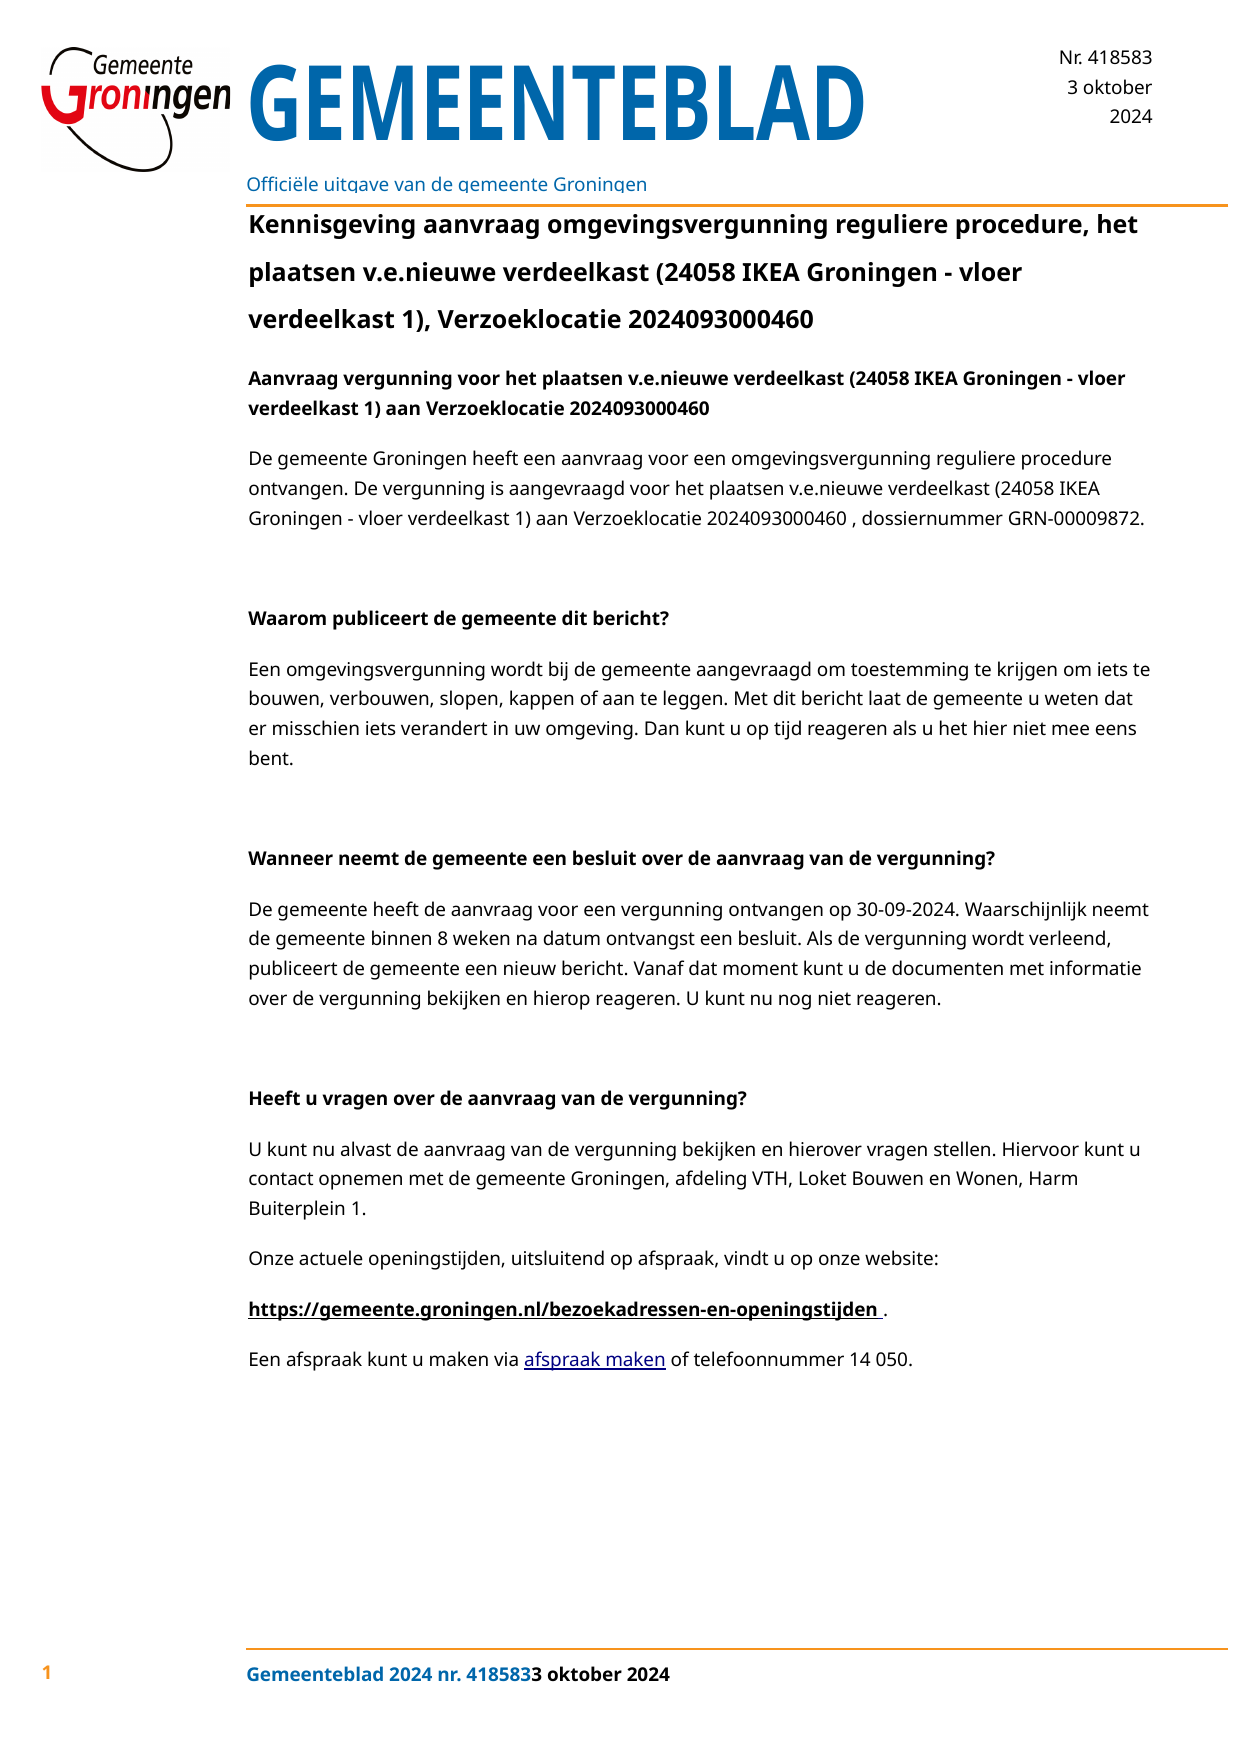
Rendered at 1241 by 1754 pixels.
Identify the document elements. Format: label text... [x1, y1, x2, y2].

text Aanvraag vergunning voor het plaatsen v.e.nieuwe verdeelkast (24058 IKEA Groningen - vloer verdeelkast 1) aan Verzoeklocatie 2024093000460 [248, 366, 1152, 421]
text https://gemeente.groningen.nl/bezoekadressen-en-openingstijden . [248, 1296, 1152, 1322]
text Heeft u vragen over de aanvraag van de vergunning? [248, 1086, 1152, 1111]
text De gemeente Groningen heeft een aanvraag voor een omgevingsvergunning reguliere procedure ontvangen. De vergunning is aangevraagd voor het plaatsen v.e.nieuwe verdeelkast (24058 IKEA Groningen - vloer verdeelkast 1) aan Verzoeklocatie 2024093000460 , dossiernummer GRN-00009872. [248, 446, 1152, 530]
text Waarom publiceert de gemeente dit bericht? [248, 606, 1152, 631]
text Een omgevingsvergunning wordt bij de gemeente aangevraagd om toestemming te krijgen om iets te bouwen, verbouwen, slopen, kappen of aan te leggen. Met dit bericht laat de gemeente u weten dat er misschien iets verandert in uw omgeving. Dan kunt u op tijd reageren als u het hier niet mee eens bent. [248, 656, 1152, 770]
text De gemeente heeft de aanvraag voor een vergunning ontvangen op 30-09-2024. Waarschijnlijk neemt de gemeente binnen 8 weken na datum ontvangst een besluit. Als de vergunning wordt verleend, publiceert de gemeente een nieuw bericht. Vanaf dat moment kunt u de documenten met informatie over de vergunning bekijken en hierop reageren. U kunt nu nog niet reageren. [248, 896, 1152, 1010]
text Wanneer neemt de gemeente een besluit over de aanvraag van de vergunning? [248, 846, 1152, 871]
text Onze actuele openingstijden, uitsluitend op afspraak, vindt u op onze website: [248, 1246, 1152, 1271]
text Kennisgeving aanvraag omgevingsvergunning reguliere procedure, het plaatsen v.e.nieuwe verdeelkast (24058 IKEA Groningen - vloer verdeelkast 1), Verzoeklocatie 2024093000460 [248, 207, 1152, 336]
text Een afspraak kunt u maken via afspraak maken of telefoonnummer 14 050. [248, 1346, 1152, 1372]
text U kunt nu alvast de aanvraag van de vergunning bekijken en hierover vragen stellen. Hiervoor kunt u contact opnemen met de gemeente Groningen, afdeling VTH, Loket Bouwen en Wonen, Harm Buiterplein 1. [248, 1136, 1152, 1221]
picture [41, 47, 231, 172]
